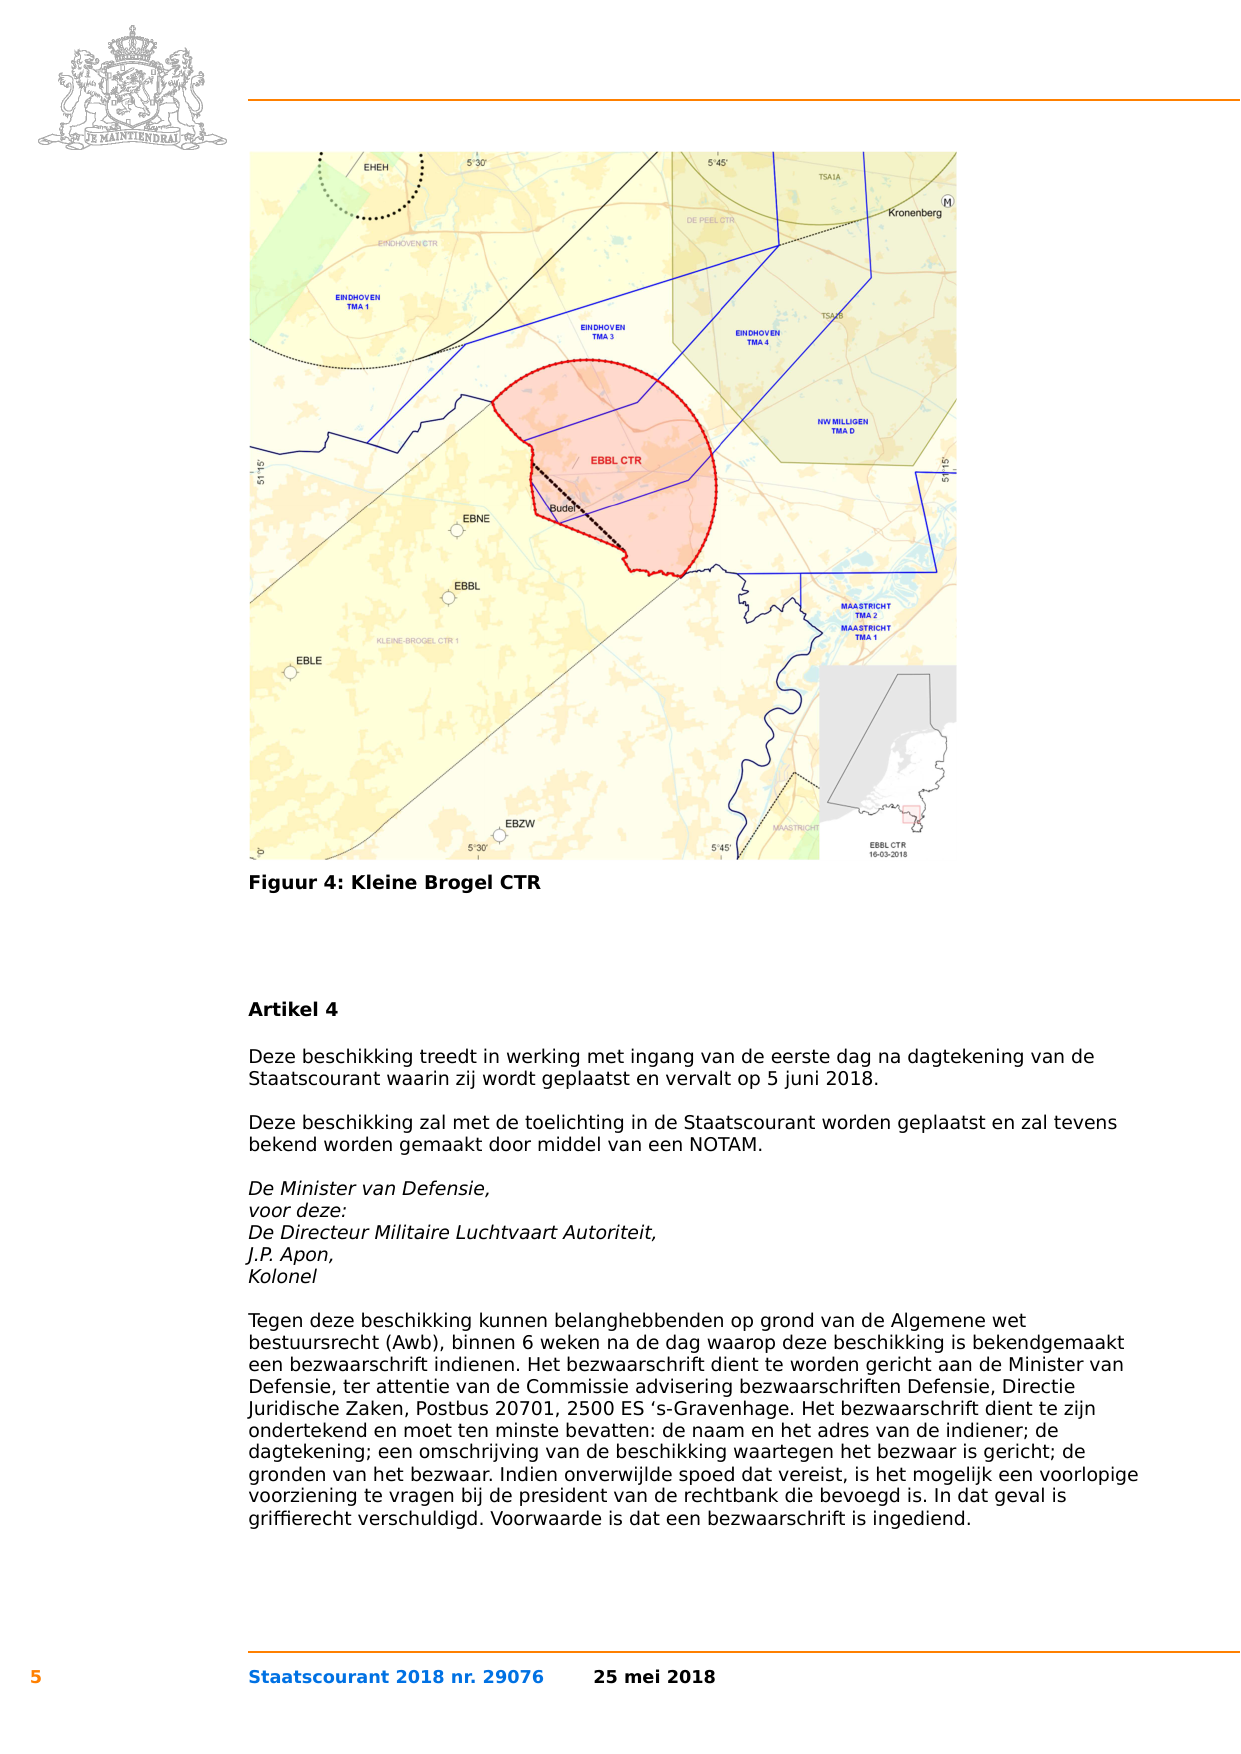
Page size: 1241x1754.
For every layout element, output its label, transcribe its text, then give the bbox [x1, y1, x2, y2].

text Deze beschikking zal met de toelichting in de Staatscourant worden geplaatst en zal tevens bekend worden gemaakt door middel van een NOTAM. [248, 1112, 1163, 1156]
text Tegen deze beschikking kunnen belanghebbenden op grond van de Algemene wet bestuursrecht (Awb), binnen 6 weken na de dag waarop deze beschikking is bekendgemaakt een bezwaarschrift indienen. Het bezwaarschrift dient te worden gericht aan de Minister van Defensie, ter attentie van de Commissie advisering bezwaarschriften Defensie, Directie Juridische Zaken, Postbus 20701, 2500 ES ‘s-Gravenhage. Het bezwaarschrift dient te zijn ondertekend en moet ten minste bevatten: de naam en het adres van de indiener; de dagtekening; een omschrijving van de beschikking waartegen het bezwaar is gericht; de gronden van het bezwaar. Indien onverwijlde spoed dat vereist, is het mogelijk een voorlopige voorziening te vragen bij de president van de rechtbank die bevoegd is. In dat geval is griffierecht verschuldigd. Voorwaarde is dat een bezwaarschrift is ingediend. [248, 1309, 1163, 1529]
text Deze beschikking treedt in werking met ingang van de eerste dag na dagtekening van de Staatscourant waarin zij wordt geplaatst en vervalt op 5 juni 2018. [248, 1046, 1163, 1090]
picture [248, 151, 957, 861]
text Figuur 4: Kleine Brogel CTR [248, 872, 957, 894]
text De Minister van Defensie, voor deze: De Directeur Militaire Luchtvaart Autoriteit, J.P. Apon, Kolonel [248, 1178, 1163, 1288]
picture [38, 25, 227, 150]
subtitle Artikel 4 [248, 999, 1163, 1021]
